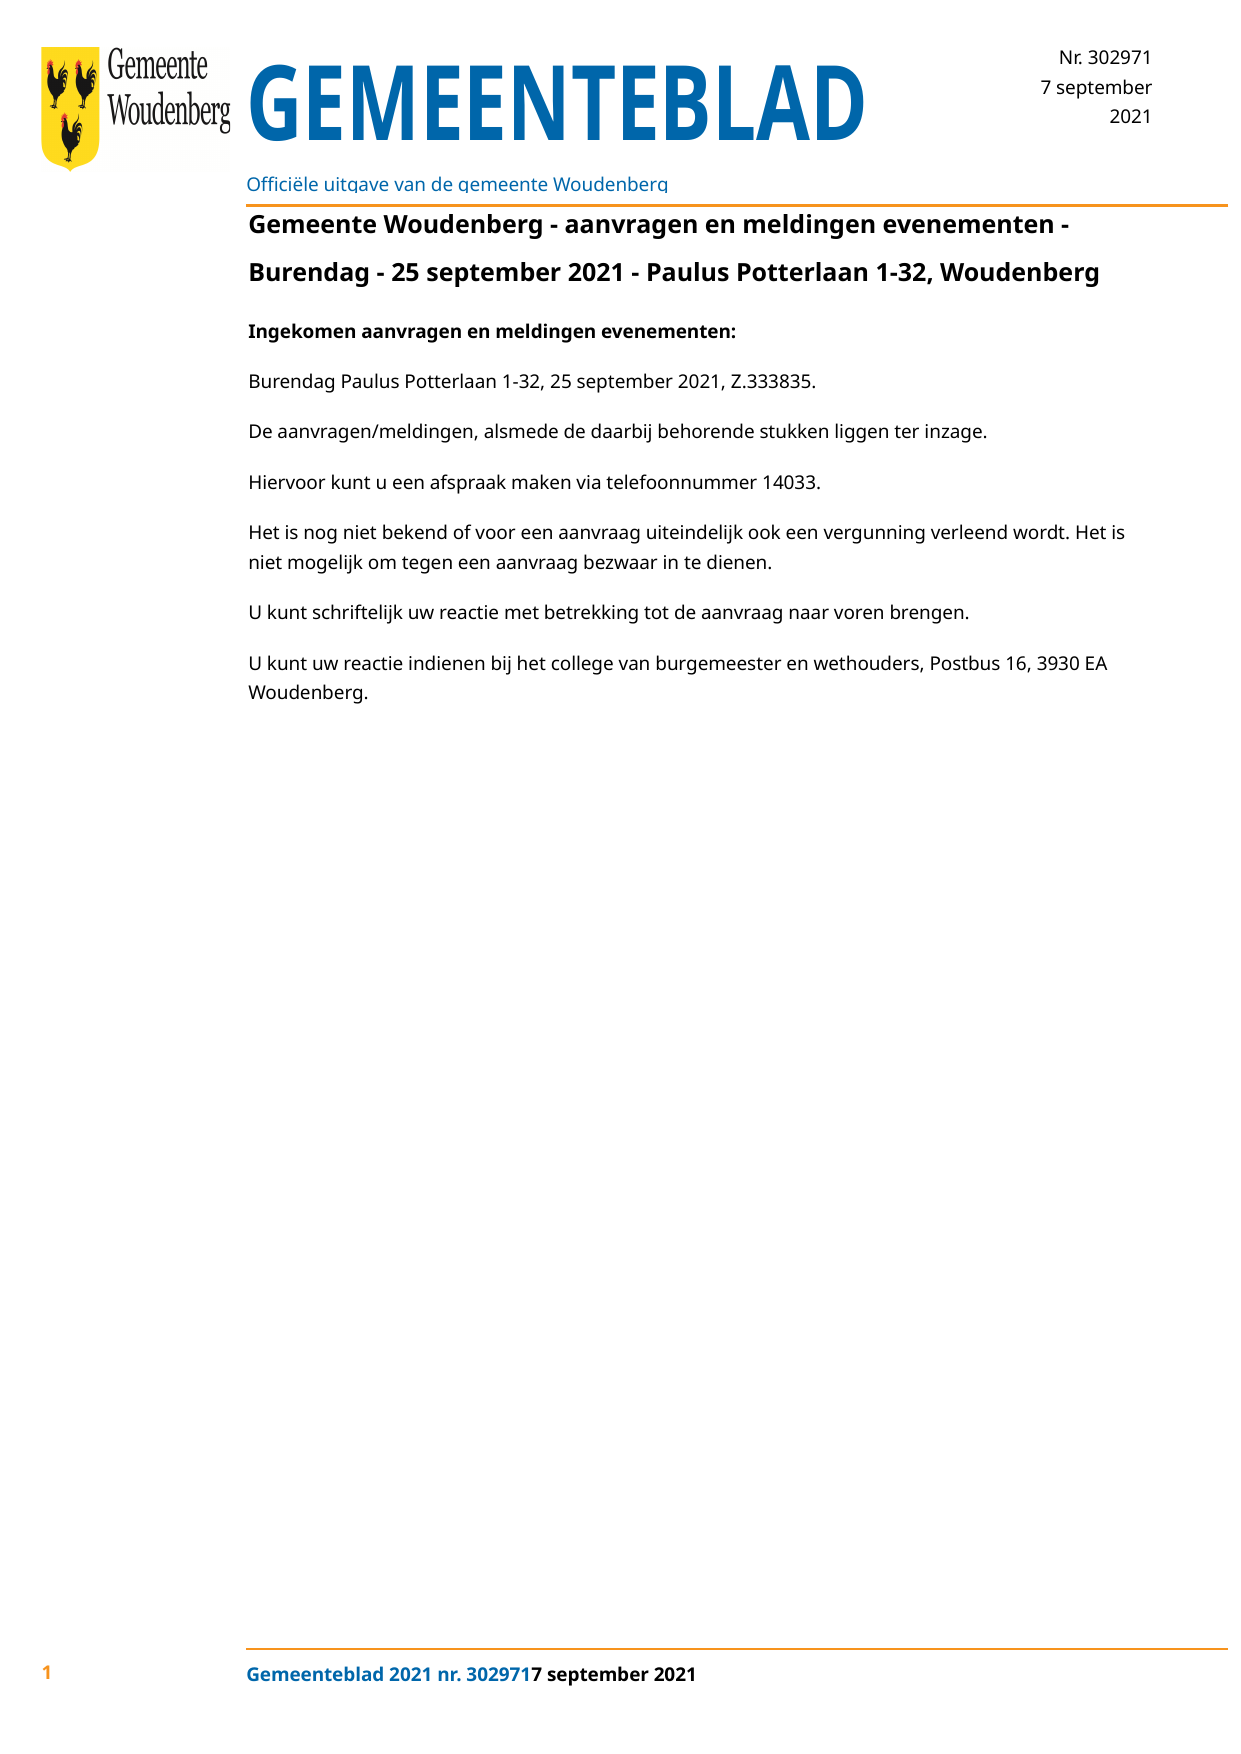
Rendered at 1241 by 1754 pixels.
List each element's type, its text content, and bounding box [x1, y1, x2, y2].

text U kunt schriftelijk uw reactie met betrekking tot de aanvraag naar voren brengen. [248, 599, 1152, 625]
text Ingekomen aanvragen en meldingen evenementen: [248, 318, 1152, 344]
text Gemeente Woudenberg - aanvragen en meldingen evenementen - Burendag - 25 september 2021 - Paulus Potterlaan 1-32, Woudenberg [248, 207, 1152, 288]
text U kunt uw reactie indienen bij het college van burgemeester en wethouders, Postbus 16, 3930 EA Woudenberg. [248, 650, 1152, 705]
text De aanvragen/meldingen, alsmede de daarbij behorende stukken liggen ter inzage. [248, 419, 1152, 444]
text Hiervoor kunt u een afspraak maken via telefoonnummer 14033. [248, 469, 1152, 495]
text Burendag Paulus Potterlaan 1-32, 25 september 2021, Z.333835. [248, 368, 1152, 394]
picture [41, 47, 231, 172]
text Het is nog niet bekend of voor een aanvraag uiteindelijk ook een vergunning verleend wordt. Het is niet mogelijk om tegen een aanvraag bezwaar in te dienen. [248, 519, 1152, 575]
